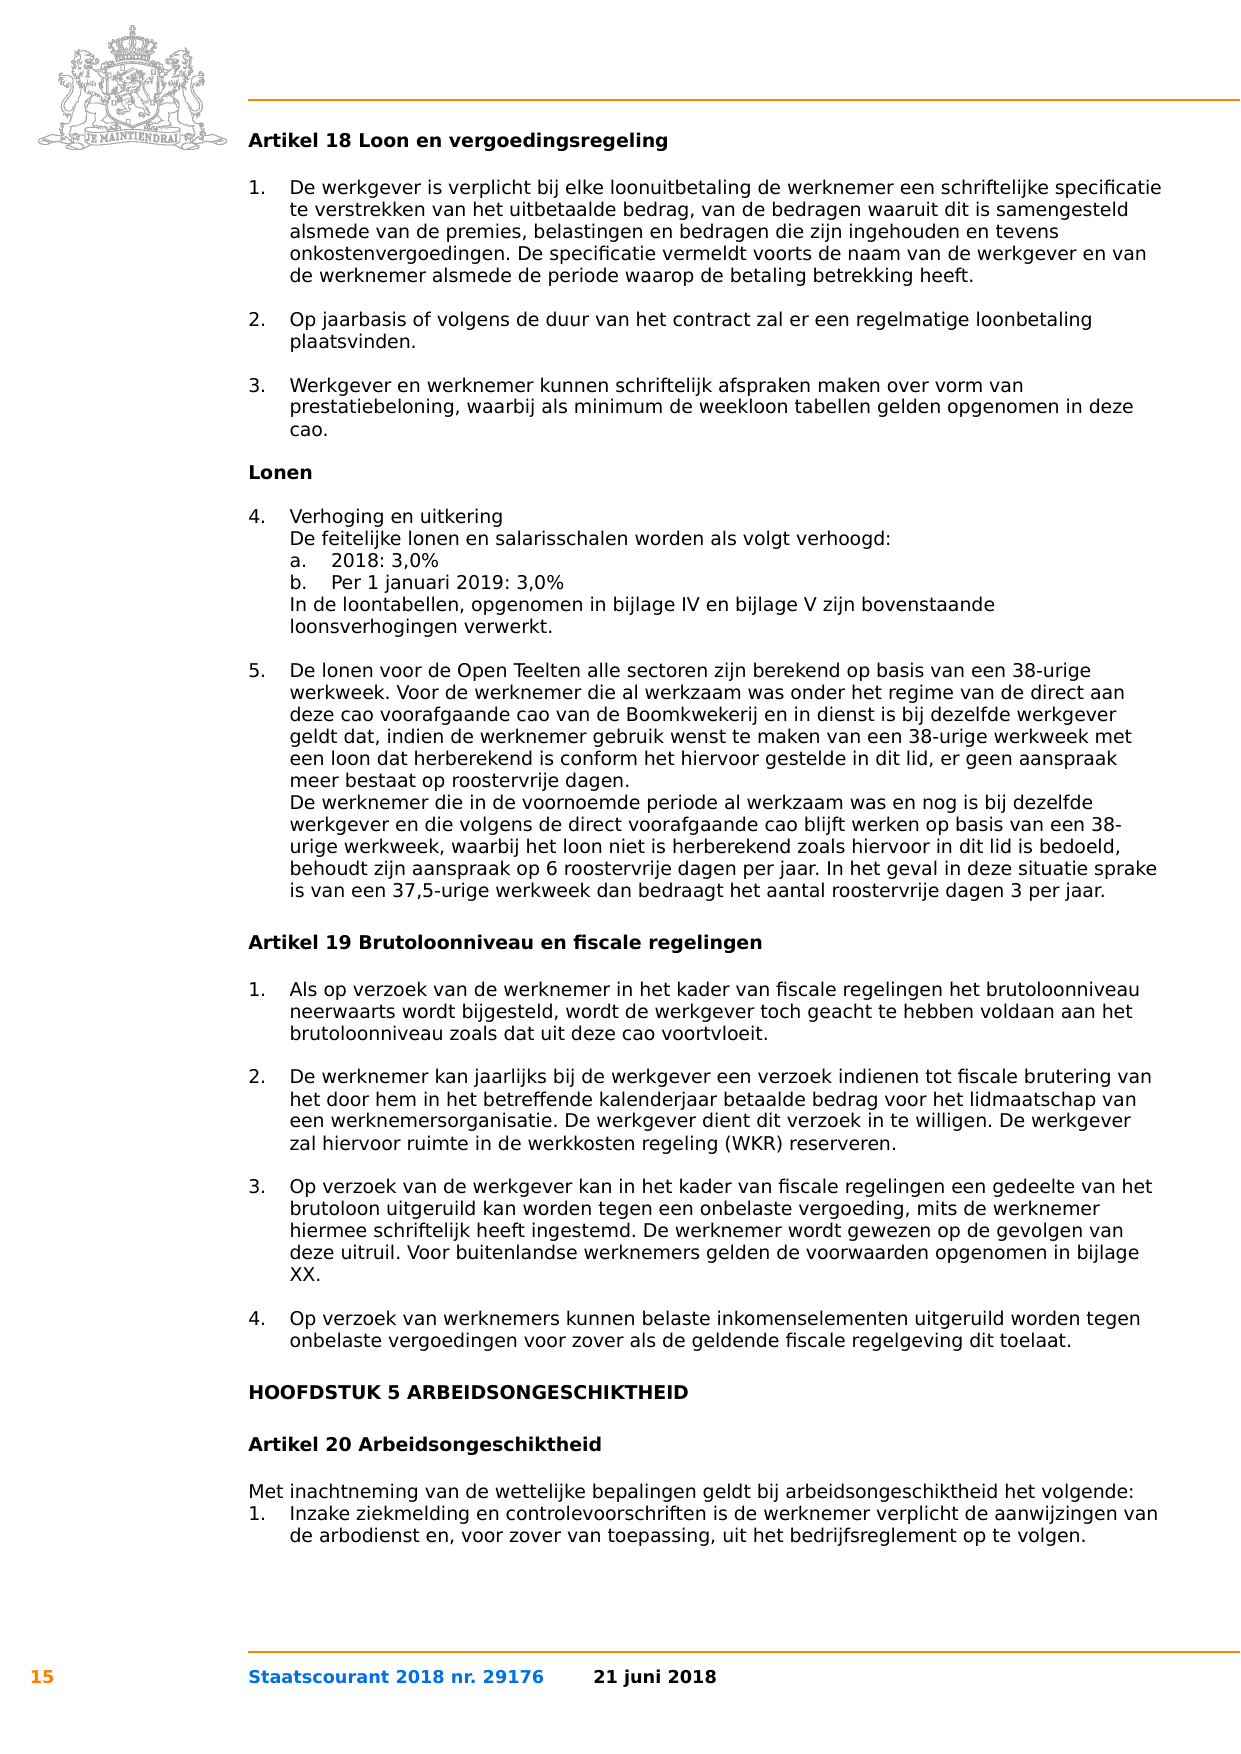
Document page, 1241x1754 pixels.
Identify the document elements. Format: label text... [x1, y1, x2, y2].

text b. Per 1 januari 2019: 3,0% [289, 572, 1163, 594]
text a. 2018: 3,0% [289, 550, 1163, 572]
text Met inachtneming van de wettelijke bepalingen geldt bij arbeidsongeschiktheid het volgende: [248, 1481, 1163, 1503]
text 1. De werkgever is verplicht bij elke loonuitbetaling de werknemer een schriftelijke specificatie te verstrekken van het uitbetaalde bedrag, van de bedragen waaruit dit is samengesteld alsmede van de premies, belastingen en bedragen die zijn ingehouden en tevens onkostenvergoedingen. De specificatie vermeldt voorts de naam van de werkgever en van de werknemer alsmede de periode waarop de betaling betrekking heeft. [248, 177, 1163, 287]
text In de loontabellen, opgenomen in bijlage IV en bijlage V zijn bovenstaande loonsverhogingen verwerkt. [289, 594, 1163, 638]
text 1. Inzake ziekmelding en controlevoorschriften is de werknemer verplicht de aanwijzingen van de arbodienst en, voor zover van toepassing, uit het bedrijfsreglement op te volgen. [248, 1503, 1163, 1547]
picture [38, 25, 227, 150]
text 1. Als op verzoek van de werknemer in het kader van fiscale regelingen het brutoloonniveau neerwaarts wordt bijgesteld, wordt de werkgever toch geacht te hebben voldaan aan het brutoloonniveau zoals dat uit deze cao voortvloeit. [248, 979, 1163, 1044]
text 2. De werknemer kan jaarlijks bij de werkgever een verzoek indienen tot fiscale brutering van het door hem in het betreffende kalenderjaar betaalde bedrag voor het lidmaatschap van een werknemersorganisatie. De werkgever dient dit verzoek in te willigen. De werkgever zal hiervoor ruimte in de werkkosten regeling (WKR) reserveren. [248, 1066, 1163, 1154]
text 5. De lonen voor de Open Teelten alle sectoren zijn berekend op basis van een 38-urige werkweek. Voor de werknemer die al werkzaam was onder het regime van de direct aan deze cao voorafgaande cao van de Boomkwekerij en in dienst is bij dezelfde werkgever geldt dat, indien de werknemer gebruik wenst te maken van een 38-urige werkweek met een loon dat herberekend is conform het hiervoor gestelde in dit lid, er geen aanspraak meer bestaat op roostervrije dagen. [248, 660, 1163, 792]
text 2. Op jaarbasis of volgens de duur van het contract zal er een regelmatige loonbetaling plaatsvinden. [248, 309, 1163, 353]
text De feitelijke lonen en salarisschalen worden als volgt verhoogd: [289, 528, 1163, 550]
subtitle Artikel 20 Arbeidsongeschiktheid [248, 1434, 1163, 1456]
subtitle Artikel 18 Loon en vergoedingsregeling [248, 130, 1163, 152]
text 4. Op verzoek van werknemers kunnen belaste inkomenselementen uitgeruild worden tegen onbelaste vergoedingen voor zover als de geldende fiscale regelgeving dit toelaat. [248, 1308, 1163, 1352]
text 3. Werkgever en werknemer kunnen schriftelijk afspraken maken over vorm van prestatiebeloning, waarbij als minimum de weekloon tabellen gelden opgenomen in deze cao. [248, 374, 1163, 440]
subtitle HOOFDSTUK 5 ARBEIDSONGESCHIKTHEID [248, 1382, 1163, 1404]
subtitle Lonen [248, 462, 1163, 484]
text De werknemer die in de voornoemde periode al werkzaam was en nog is bij dezelfde werkgever en die volgens de direct voorafgaande cao blijft werken op basis van een 38-urige werkweek, waarbij het loon niet is herberekend zoals hiervoor in dit lid is bedoeld, behoudt zijn aanspraak op 6 roostervrije dagen per jaar. In het geval in deze situatie sprake is van een 37,5-urige werkweek dan bedraagt het aantal roostervrije dagen 3 per jaar. [289, 792, 1163, 902]
text 4. Verhoging en uitkering [248, 506, 1163, 528]
text 3. Op verzoek van de werkgever kan in het kader van fiscale regelingen een gedeelte van het brutoloon uitgeruild kan worden tegen een onbelaste vergoeding, mits de werknemer hiermee schriftelijk heeft ingestemd. De werknemer wordt gewezen op de gevolgen van deze uitruil. Voor buitenlandse werknemers gelden de voorwaarden opgenomen in bijlage XX. [248, 1176, 1163, 1286]
subtitle Artikel 19 Brutoloonniveau en fiscale regelingen [248, 932, 1163, 954]
